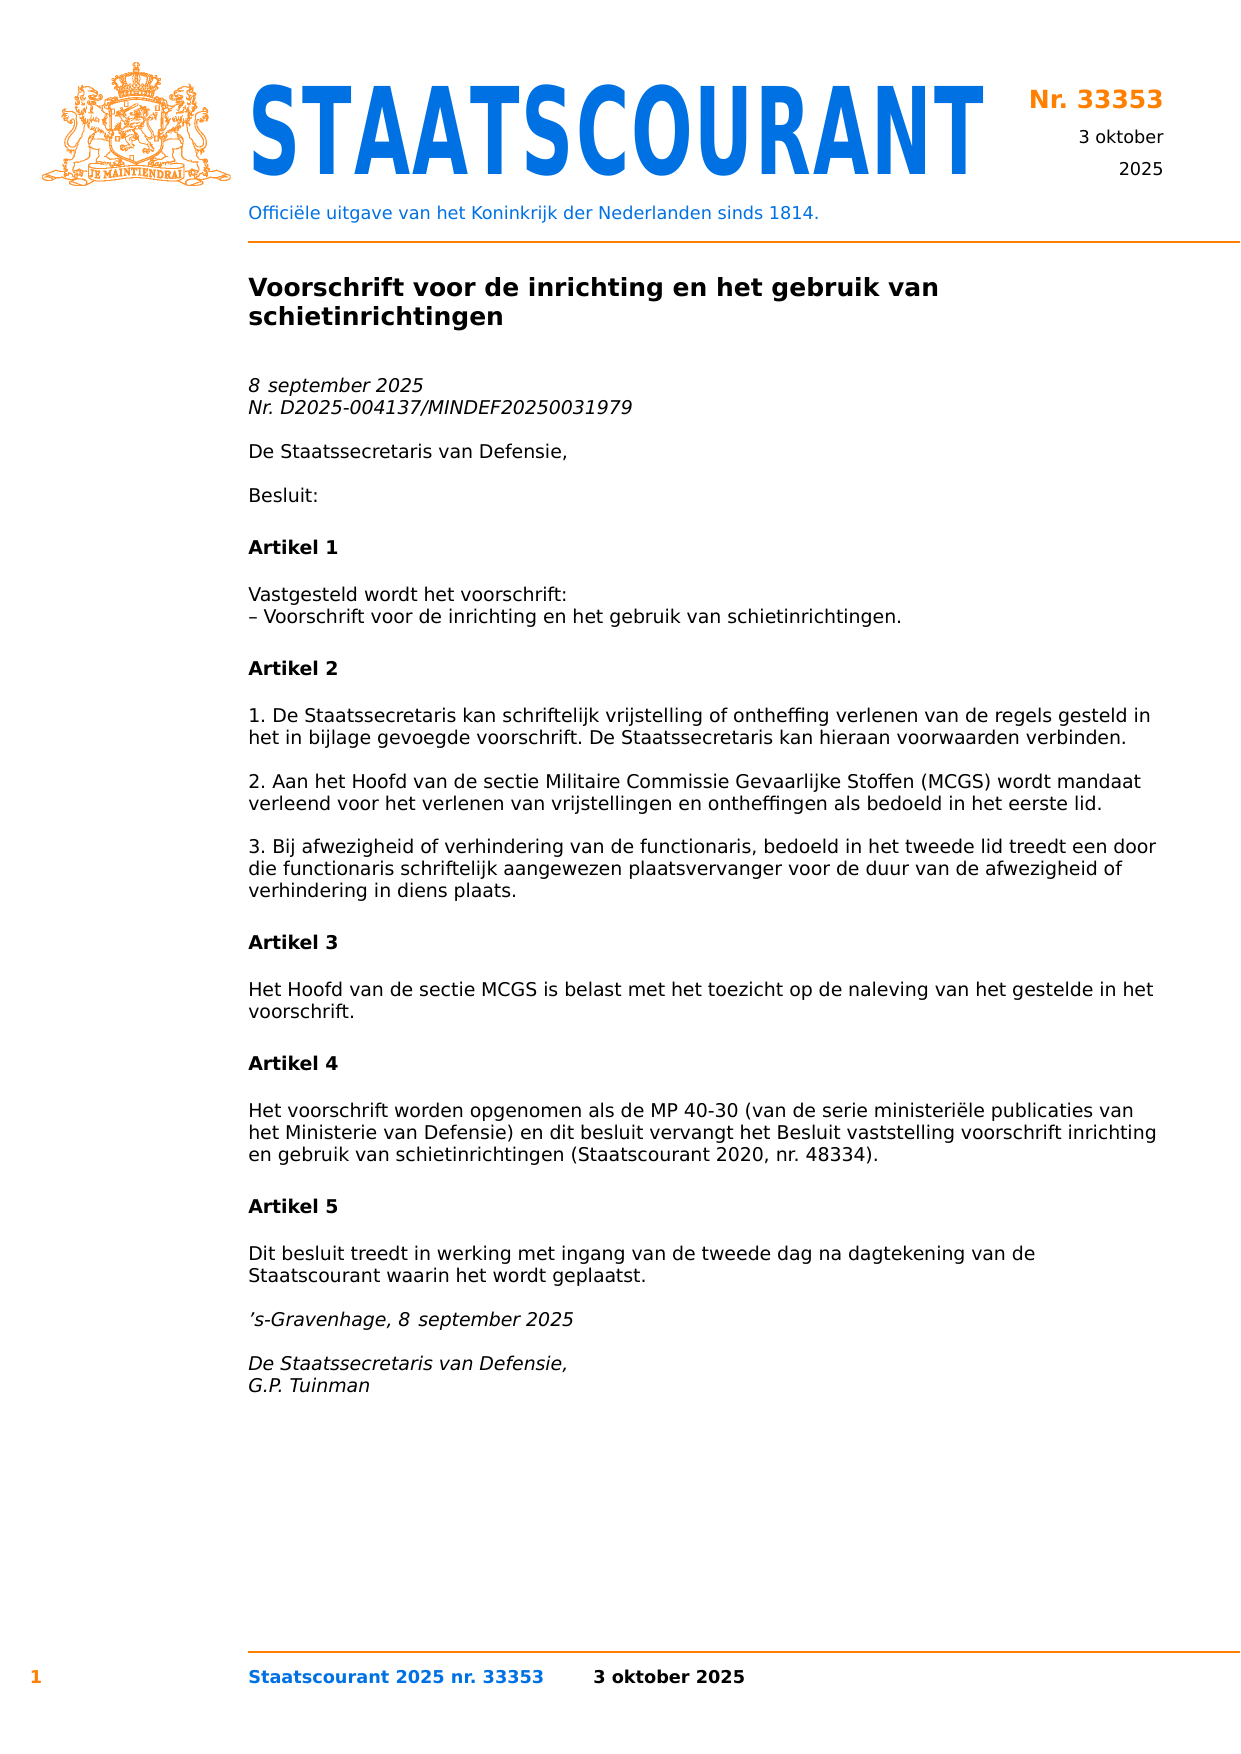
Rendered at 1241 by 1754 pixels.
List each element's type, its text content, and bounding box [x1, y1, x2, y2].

text Het Hoofd van de sectie MCGS is belast met het toezicht op de naleving van het gestelde in het voorschrift. [248, 979, 1163, 1023]
text De Staatssecretaris van Defensie, G.P. Tuinman [248, 1353, 1163, 1397]
table_cell Officiële uitgave van het Koninkrijk der Nederlanden sinds 1814. [248, 203, 1240, 241]
text Nr. D2025-004137/MINDEF20250031979 [248, 397, 1163, 419]
text 3. Bij afwezigheid of verhindering van de functionaris, bedoeld in het tweede lid treedt een door die functionaris schriftelijk aangewezen plaatsvervanger voor de duur van de afwezigheid of verhindering in diens plaats. [248, 836, 1163, 902]
text ’s-Gravenhage, 8 september 2025 [248, 1309, 1163, 1331]
text Besluit: [248, 485, 1163, 507]
table_header Nr. 33353 [998, 62, 1240, 121]
table_header [25, 62, 248, 241]
table_header STAATSCOURANT [248, 62, 998, 203]
text 1. De Staatssecretaris kan schriftelijk vrijstelling of ontheffing verlenen van de regels gesteld in het in bijlage gevoegde voorschrift. De Staatssecretaris kan hieraan voorwaarden verbinden. [248, 705, 1163, 749]
subtitle Artikel 2 [248, 658, 1163, 680]
table_cell 3 oktober [998, 121, 1240, 153]
table_cell 2025 [998, 153, 1240, 203]
subtitle Artikel 1 [248, 537, 1163, 559]
text De Staatssecretaris van Defensie, [248, 441, 1163, 463]
subtitle Voorschrift voor de inrichting en het gebruik van schietinrichtingen [248, 273, 1163, 331]
text 8 september 2025 [248, 375, 1163, 397]
text Dit besluit treedt in werking met ingang van de tweede dag na dagtekening van de Staatscourant waarin het wordt geplaatst. [248, 1243, 1163, 1287]
text 2. Aan het Hoofd van de sectie Militaire Commissie Gevaarlijke Stoffen (MCGS) wordt mandaat verleend voor het verlenen van vrijstellingen en ontheffingen als bedoeld in het eerste lid. [248, 771, 1163, 814]
text – Voorschrift voor de inrichting en het gebruik van schietinrichtingen. [248, 606, 1163, 628]
text Vastgesteld wordt het voorschrift: [248, 584, 1163, 606]
subtitle Artikel 3 [248, 932, 1163, 954]
subtitle Artikel 5 [248, 1196, 1163, 1218]
text Het voorschrift worden opgenomen als de MP 40-30 (van de serie ministeriële publicaties van het Ministerie van Defensie) en dit besluit vervangt het Besluit vaststelling voorschrift inrichting en gebruik van schietinrichtingen (Staatscourant 2020, nr. 48334). [248, 1100, 1163, 1166]
picture [41, 62, 231, 186]
subtitle Artikel 4 [248, 1053, 1163, 1075]
